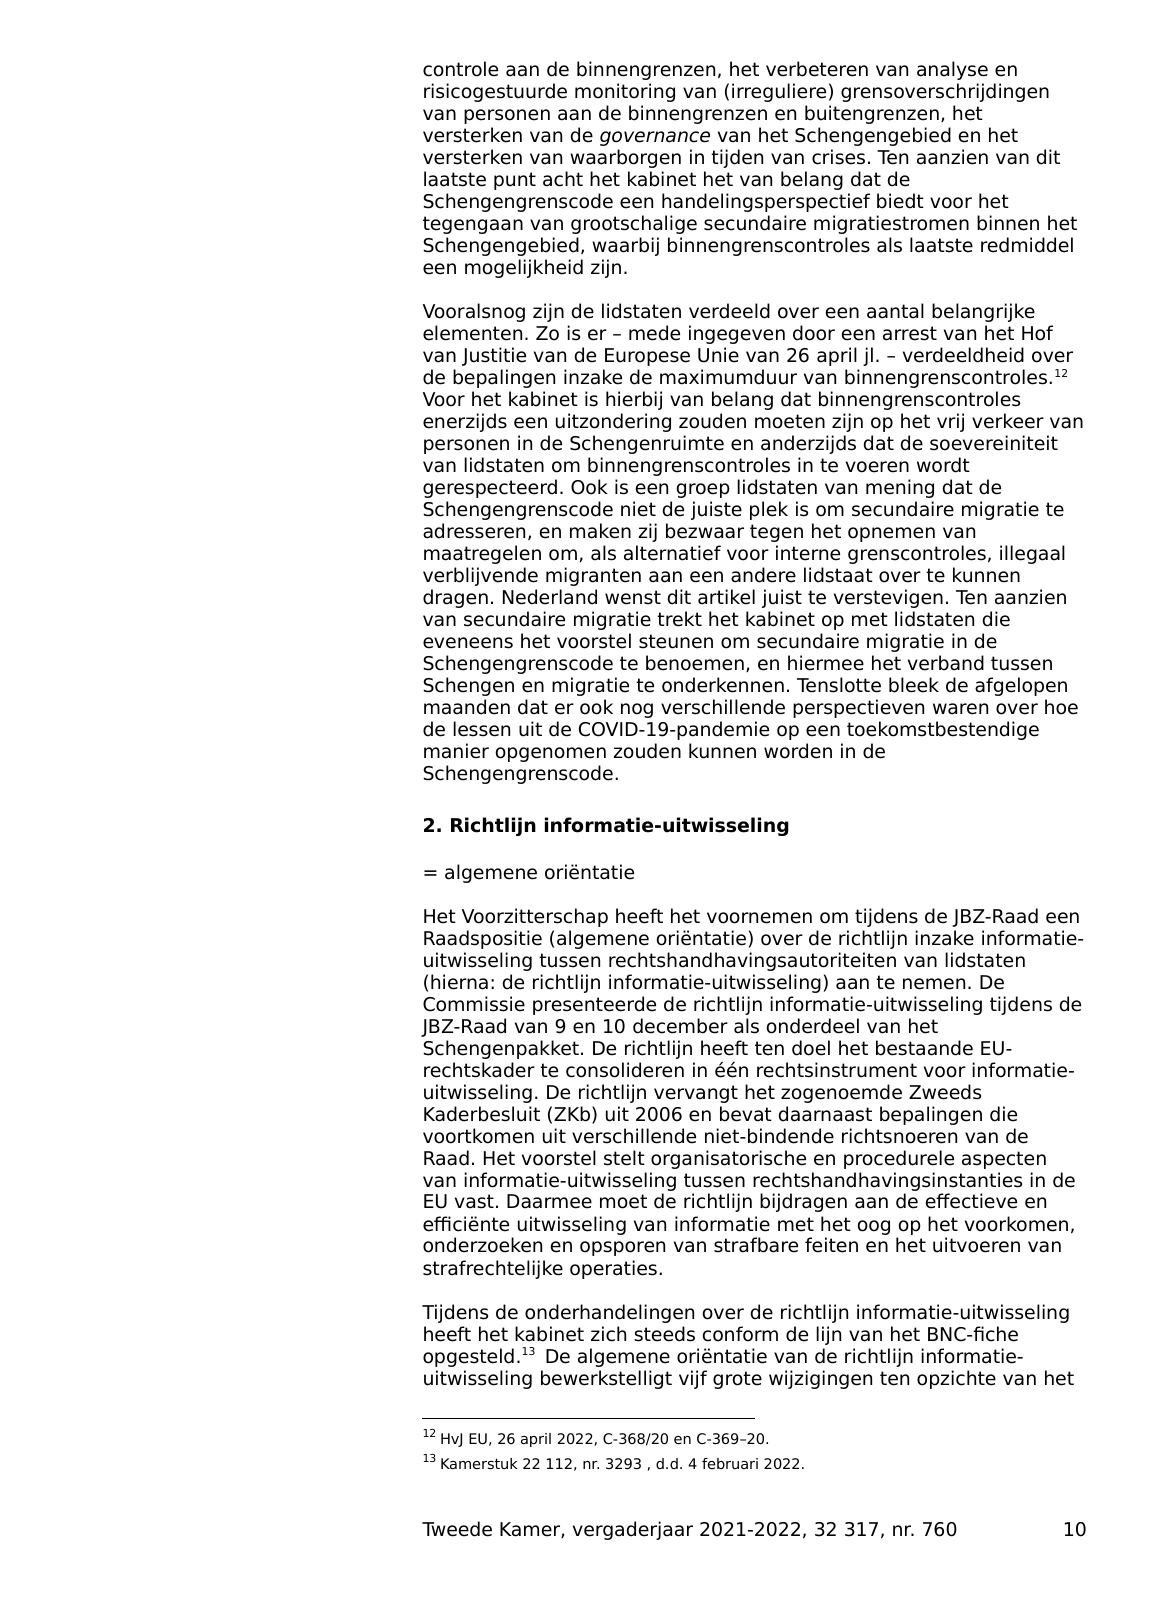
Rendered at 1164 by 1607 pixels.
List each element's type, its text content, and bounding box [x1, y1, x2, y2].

text Vooralsnog zijn de lidstaten verdeeld over een aantal belangrijke elementen. Zo is er – mede ingegeven door een arrest van het Hof van Justitie van de Europese Unie van 26 april jl. – verdeeldheid over de bepalingen inzake de maximumduur van binnengrenscontroles. Voor het kabinet is hierbij van belang dat binnengrenscontroles enerzijds een uitzondering zouden moeten zijn op het vrij verkeer van personen in de Schengenruimte en anderzijds dat de soevereiniteit van lidstaten om binnengrenscontroles in te voeren wordt gerespecteerd. Ook is een groep lidstaten van mening dat de Schengengrenscode niet de juiste plek is om secundaire migratie te adresseren, en maken zij bezwaar tegen het opnemen van maatregelen om, als alternatief voor interne grenscontroles, illegaal verblijvende migranten aan een andere lidstaat over te kunnen dragen. Nederland wenst dit artikel juist te verstevigen. Ten aanzien van secundaire migratie trekt het kabinet op met lidstaten die eveneens het voorstel steunen om secundaire migratie in de Schengengrenscode te benoemen, en hiermee het verband tussen Schengen en migratie te onderkennen. Tenslotte bleek de afgelopen maanden dat er ook nog verschillende perspectieven waren over hoe de lessen uit de COVID-19-pandemie op een toekomstbestendige manier opgenomen zouden kunnen worden in de Schengengrenscode. [422, 301, 1087, 784]
text Het Voorzitterschap heeft het voornemen om tijdens de JBZ-Raad een Raadspositie (algemene oriëntatie) over de richtlijn inzake informatie-uitwisseling tussen rechtshandhavingsautoriteiten van lidstaten (hierna: de richtlijn informatie-uitwisseling) aan te nemen. De Commissie presenteerde de richtlijn informatie-uitwisseling tijdens de JBZ-Raad van 9 en 10 december als onderdeel van het Schengenpakket. De richtlijn heeft ten doel het bestaande EU-rechtskader te consolideren in één rechtsinstrument voor informatie-uitwisseling. De richtlijn vervangt het zogenoemde Zweeds Kaderbesluit (ZKb) uit 2006 en bevat daarnaast bepalingen die voortkomen uit verschillende niet-bindende richtsnoeren van de Raad. Het voorstel stelt organisatorische en procedurele aspecten van informatie-uitwisseling tussen rechtshandhavingsinstanties in de EU vast. Daarmee moet de richtlijn bijdragen aan de effectieve en efficiënte uitwisseling van informatie met het oog op het voorkomen, onderzoeken en opsporen van strafbare feiten en het uitvoeren van strafrechtelijke operaties. [422, 906, 1087, 1279]
text = algemene oriëntatie [422, 862, 1087, 883]
text Tijdens de onderhandelingen over de richtlijn informatie-uitwisseling heeft het kabinet zich steeds conform de lijn van het BNC-fiche opgesteld. De algemene oriëntatie van de richtlijn informatie-uitwisseling bewerkstelligt vijf grote wijzigingen ten opzichte van het [422, 1302, 1087, 1389]
subtitle 2. Richtlijn informatie-uitwisseling [422, 814, 1087, 837]
text Kamerstuk 22 112, nr. 3293 , d.d. 4 februari 2022. [422, 1452, 1087, 1474]
text HvJ EU, 26 april 2022, C-368/20 en C-369–20. [422, 1427, 1087, 1449]
text controle aan de binnengrenzen, het verbeteren van analyse en risicogestuurde monitoring van (irreguliere) grensoverschrijdingen van personen aan de binnengrenzen en buitengrenzen, het versterken van de governance van het Schengengebied en het versterken van waarborgen in tijden van crises. Ten aanzien van dit laatste punt acht het kabinet het van belang dat de Schengengrenscode een handelingsperspectief biedt voor het tegengaan van grootschalige secundaire migratiestromen binnen het Schengengebied, waarbij binnengrenscontroles als laatste redmiddel een mogelijkheid zijn. [422, 59, 1087, 279]
